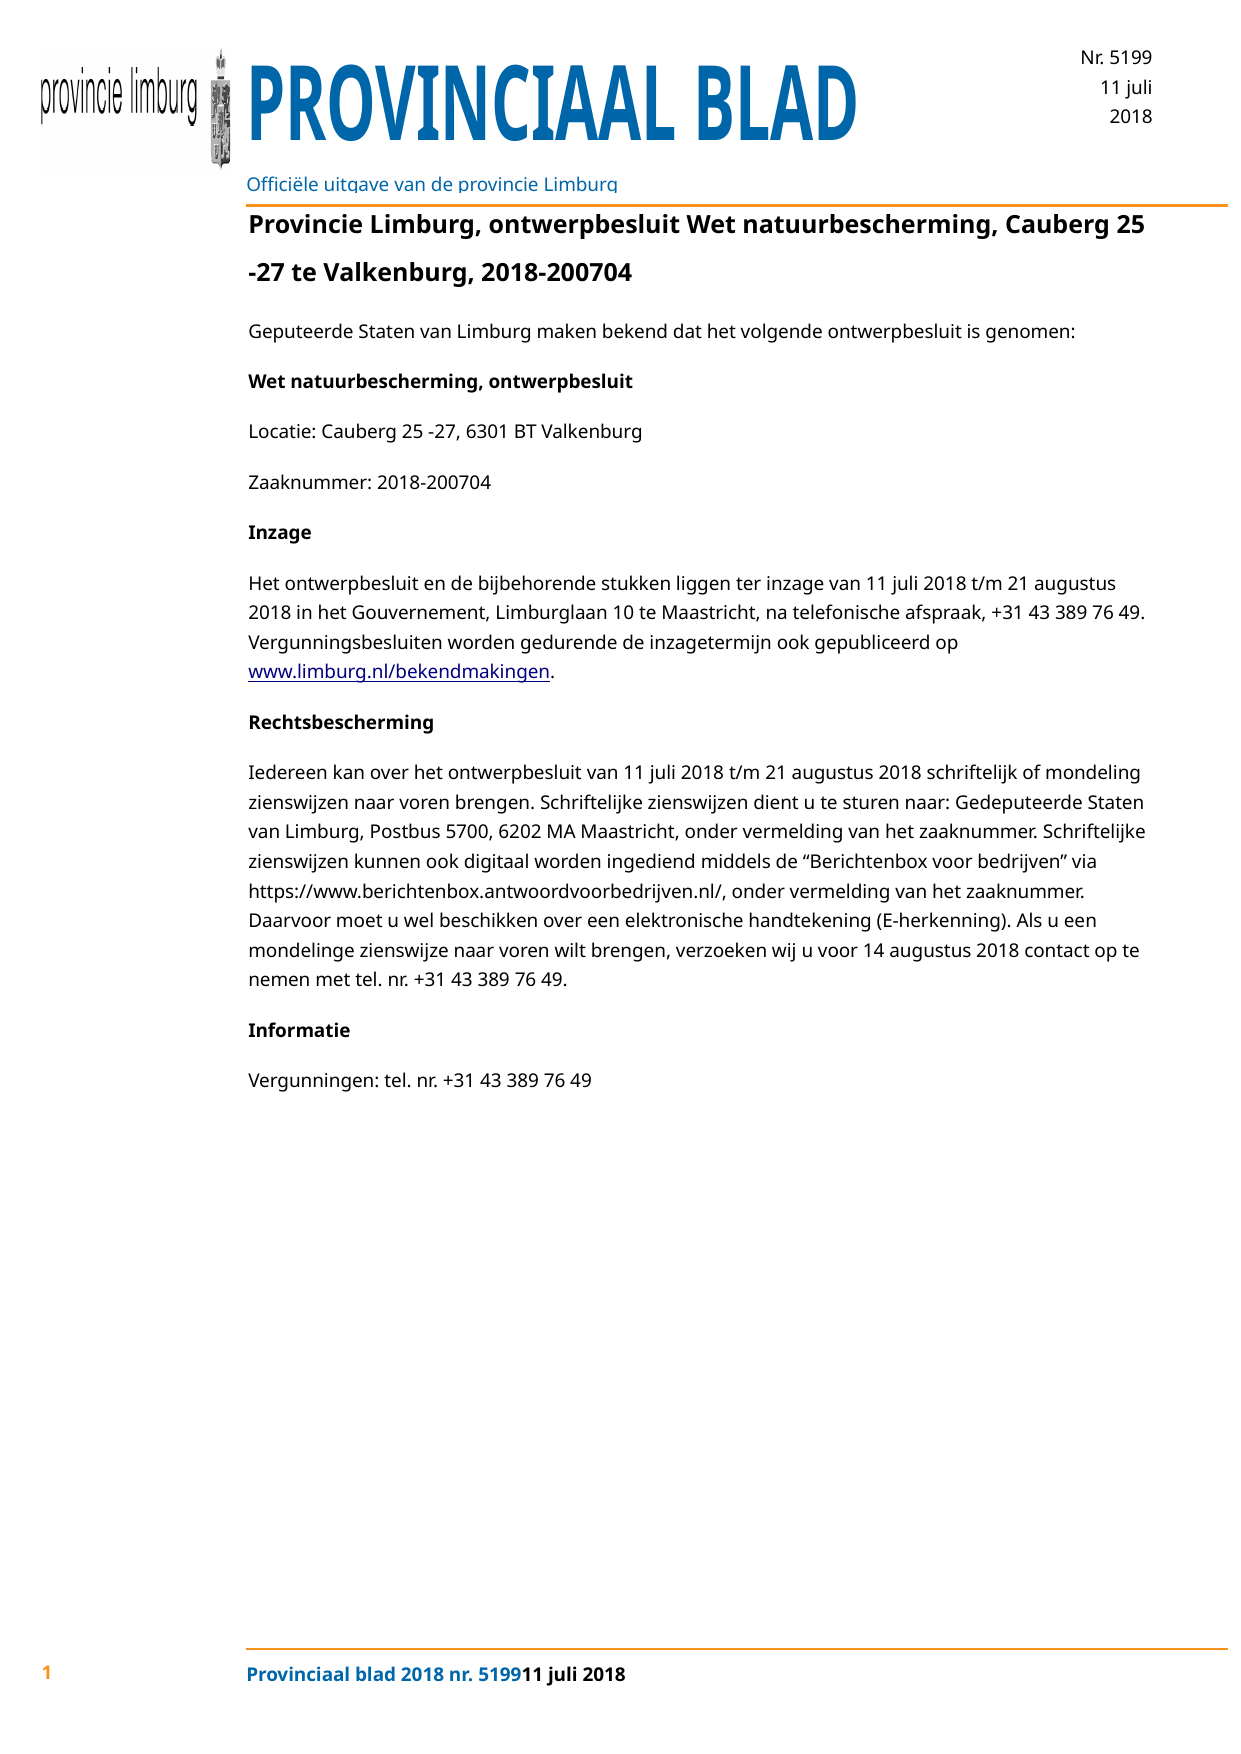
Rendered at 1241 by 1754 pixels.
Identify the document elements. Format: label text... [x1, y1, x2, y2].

text Het ontwerpbesluit en de bijbehorende stukken liggen ter inzage van 11 juli 2018 t/m 21 augustus 2018 in het Gouvernement, Limburglaan 10 te Maastricht, na telefonische afspraak, +31 43 389 76 49. Vergunningsbesluiten worden gedurende de inzagetermijn ook gepubliceerd op www.limburg.nl/bekendmakingen. [248, 570, 1152, 684]
text Informatie [248, 1017, 1152, 1043]
text Wet natuurbescherming, ontwerpbesluit [248, 368, 1152, 394]
text Zaaknummer: 2018-200704 [248, 469, 1152, 495]
text Iedereen kan over het ontwerpbesluit van 11 juli 2018 t/m 21 augustus 2018 schriftelijk of mondeling zienswijzen naar voren brengen. Schriftelijke zienswijzen dient u te sturen naar: Gedeputeerde Staten van Limburg, Postbus 5700, 6202 MA Maastricht, onder vermelding van het zaaknummer. Schriftelijke zienswijzen kunnen ook digitaal worden ingediend middels de “Berichtenbox voor bedrijven” via https://www.berichtenbox.antwoordvoorbedrijven.nl/, onder vermelding van het zaaknummer. Daarvoor moet u wel beschikken over een elektronische handtekening (E-herkenning). Als u een mondelinge zienswijze naar voren wilt brengen, verzoeken wij u voor 14 augustus 2018 contact op te nemen met tel. nr. +31 43 389 76 49. [248, 759, 1152, 992]
picture [41, 47, 231, 172]
text Inzage [248, 519, 1152, 545]
text Geputeerde Staten van Limburg maken bekend dat het volgende ontwerpbesluit is genomen: [248, 318, 1152, 344]
text Vergunningen: tel. nr. +31 43 389 76 49 [248, 1067, 1152, 1093]
text Provincie Limburg, ontwerpbesluit Wet natuurbescherming, Cauberg 25 -27 te Valkenburg, 2018-200704 [248, 207, 1152, 288]
text Rechtsbescherming [248, 709, 1152, 735]
text Locatie: Cauberg 25 -27, 6301 BT Valkenburg [248, 419, 1152, 444]
